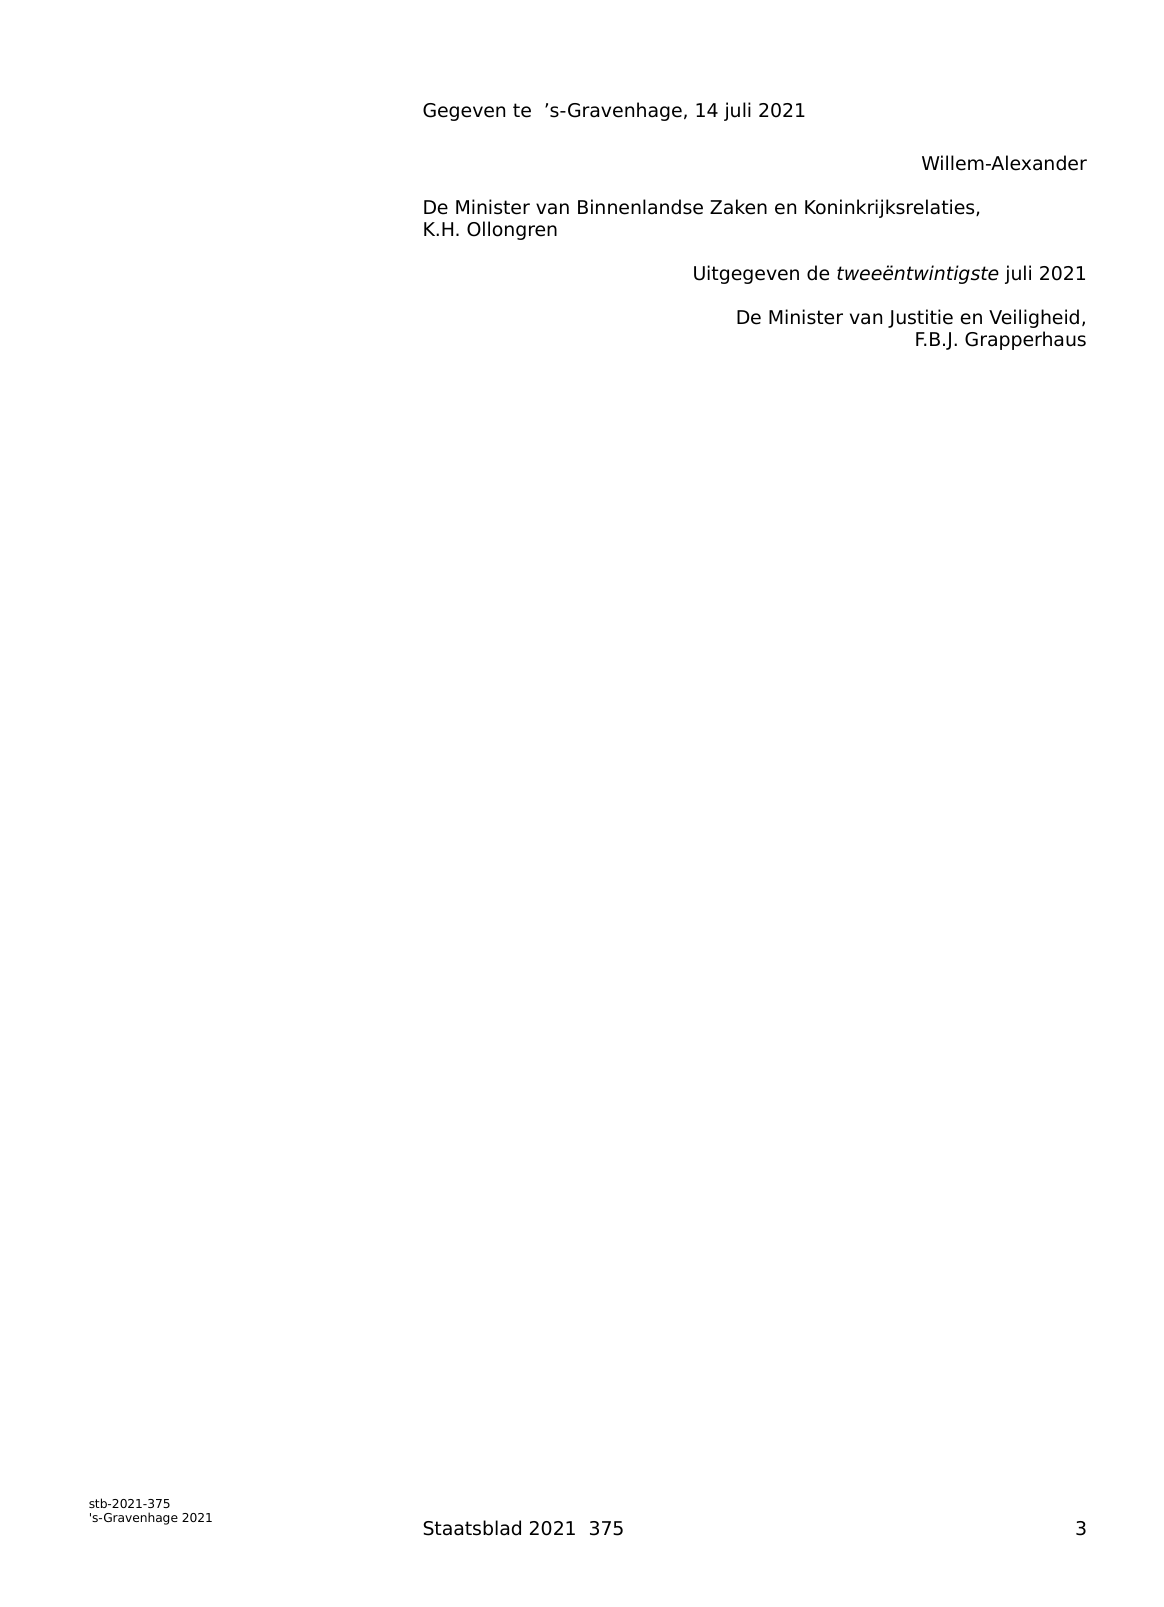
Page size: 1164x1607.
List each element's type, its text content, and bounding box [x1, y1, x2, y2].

text Willem-Alexander [422, 152, 1087, 174]
text De Minister van Binnenlandse Zaken en Koninkrijksrelaties, K.H. Ollongren [422, 197, 1087, 241]
text 's-Gravenhage 2021 [88, 1511, 323, 1525]
text Gegeven te ’s-Gravenhage, 14 juli 2021 [422, 100, 1087, 122]
text stb-2021-375 [88, 1497, 323, 1511]
text De Minister van Justitie en Veiligheid, F.B.J. Grapperhaus [422, 307, 1087, 351]
text Uitgegeven de tweeëntwintigste juli 2021 [422, 263, 1087, 285]
